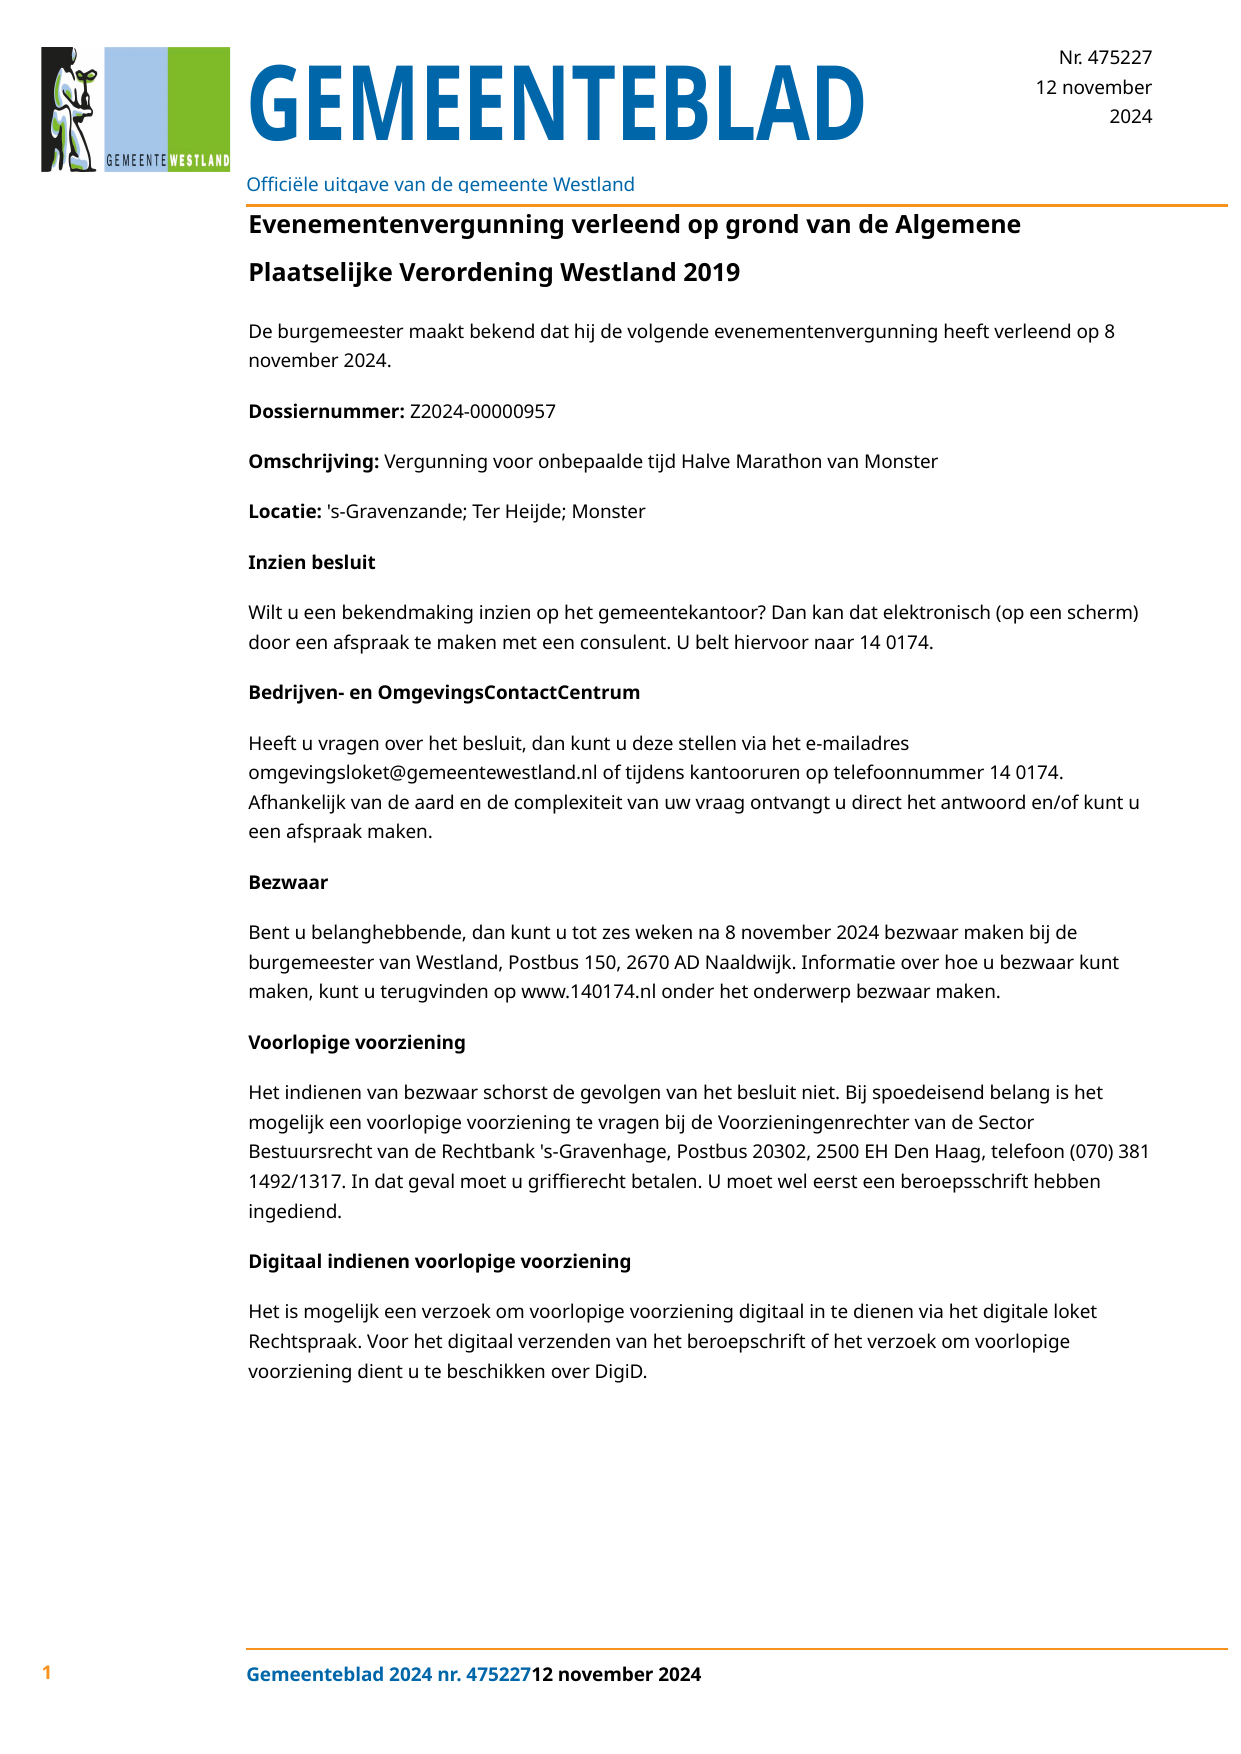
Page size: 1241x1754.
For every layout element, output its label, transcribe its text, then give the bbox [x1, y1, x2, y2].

text Locatie: 's-Gravenzande; Ter Heijde; Monster [248, 499, 1152, 524]
picture [41, 47, 231, 172]
text Het is mogelijk een verzoek om voorlopige voorziening digitaal in te dienen via het digitale loket Rechtspraak. Voor het digitaal verzenden van het beroepschrift of het verzoek om voorlopige voorziening dient u te beschikken over DigiD. [248, 1299, 1152, 1384]
text Bedrijven- en OmgevingsContactCentrum [248, 679, 1152, 705]
text Het indienen van bezwaar schorst de gevolgen van het besluit niet. Bij spoedeisend belang is het mogelijk een voorlopige voorziening te vragen bij de Voorzieningenrechter van de Sector Bestuursrecht van de Rechtbank 's-Gravenhage, Postbus 20302, 2500 EH Den Haag, telefoon (070) 381 1492/1317. In dat geval moet u griffierecht betalen. U moet wel eerst een beroepsschrift hebben ingediend. [248, 1079, 1152, 1224]
text Dossiernummer: Z2024-00000957 [248, 398, 1152, 424]
text Evenementenvergunning verleend op grond van de Algemene Plaatselijke Verordening Westland 2019 [248, 207, 1152, 288]
text Bezwaar [248, 869, 1152, 895]
text Bent u belanghebbende, dan kunt u tot zes weken na 8 november 2024 bezwaar maken bij de burgemeester van Westland, Postbus 150, 2670 AD Naaldwijk. Informatie over hoe u bezwaar kunt maken, kunt u terugvinden op www.140174.nl onder het onderwerp bezwaar maken. [248, 919, 1152, 1004]
text Wilt u een bekendmaking inzien op het gemeentekantoor? Dan kan dat elektronisch (op een scherm) door een afspraak te maken met een consulent. U belt hiervoor naar 14 0174. [248, 599, 1152, 655]
text Heeft u vragen over het besluit, dan kunt u deze stellen via het e-mailadres omgevingsloket@gemeentewestland.nl of tijdens kantooruren op telefoonnummer 14 0174. Afhankelijk van de aard en de complexiteit van uw vraag ontvangt u direct het antwoord en/of kunt u een afspraak maken. [248, 730, 1152, 844]
text Digitaal indienen voorlopige voorziening [248, 1248, 1152, 1274]
text Inzien besluit [248, 549, 1152, 575]
text Voorlopige voorziening [248, 1029, 1152, 1055]
text Omschrijving: Vergunning voor onbepaalde tijd Halve Marathon van Monster [248, 448, 1152, 474]
text De burgemeester maakt bekend dat hij de volgende evenementenvergunning heeft verleend op 8 november 2024. [248, 318, 1152, 373]
